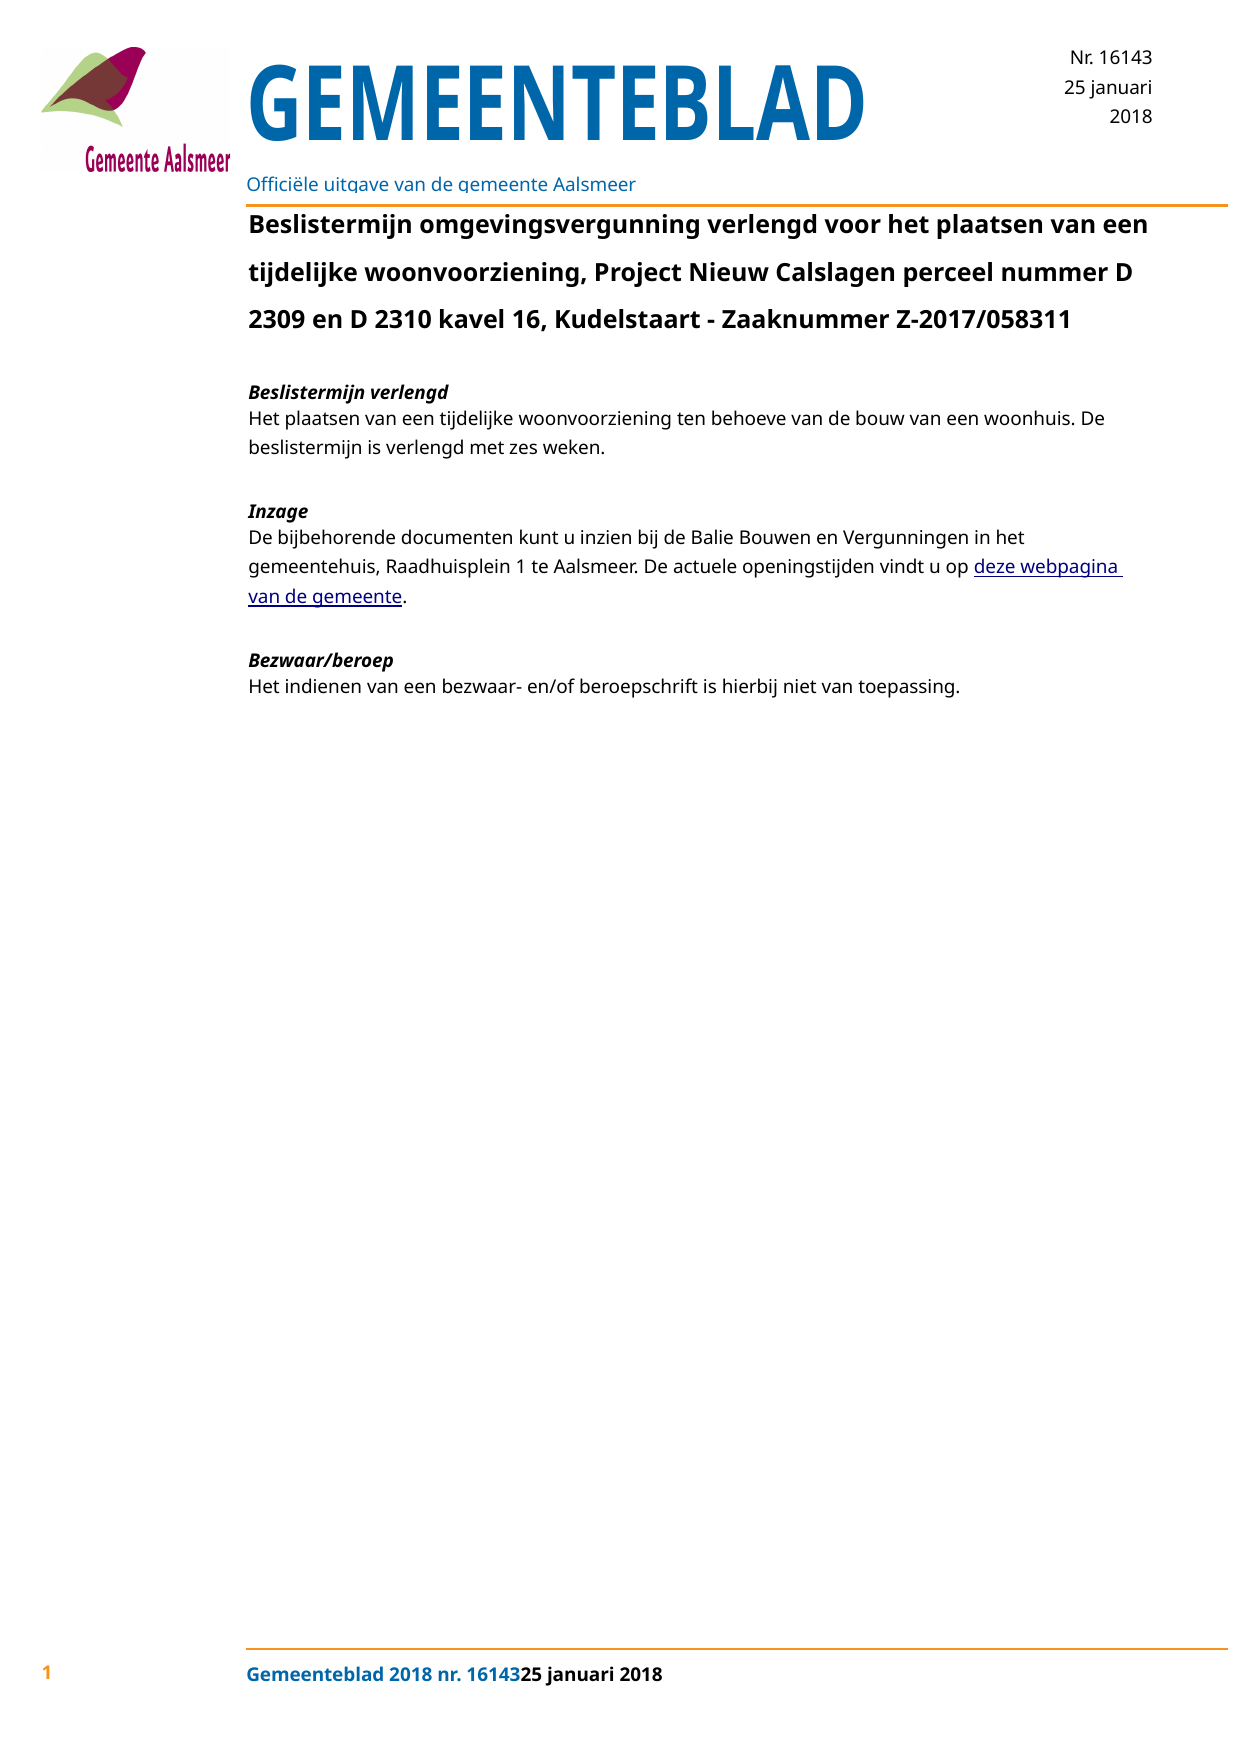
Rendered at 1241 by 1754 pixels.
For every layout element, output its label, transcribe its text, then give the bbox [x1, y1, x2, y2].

text Bezwaar/beroep [248, 647, 1152, 673]
text Inzage [248, 498, 1152, 524]
text Het plaatsen van een tijdelijke woonvoorziening ten behoeve van de bouw van een woonhuis. De beslistermijn is verlengd met zes weken. [248, 405, 1152, 460]
text Het indienen van een bezwaar- en/of beroepschrift is hierbij niet van toepassing. [248, 673, 1152, 699]
picture [41, 47, 231, 172]
text De bijbehorende documenten kunt u inzien bij de Balie Bouwen en Vergunningen in het gemeentehuis, Raadhuisplein 1 te Aalsmeer. De actuele openingstijden vindt u op deze webpagina van de gemeente. [248, 524, 1152, 609]
text Beslistermijn verlengd [248, 379, 1152, 405]
text Beslistermijn omgevingsvergunning verlengd voor het plaatsen van een tijdelijke woonvoorziening, Project Nieuw Calslagen perceel nummer D 2309 en D 2310 kavel 16, Kudelstaart - Zaaknummer Z-2017/058311 [248, 207, 1152, 336]
